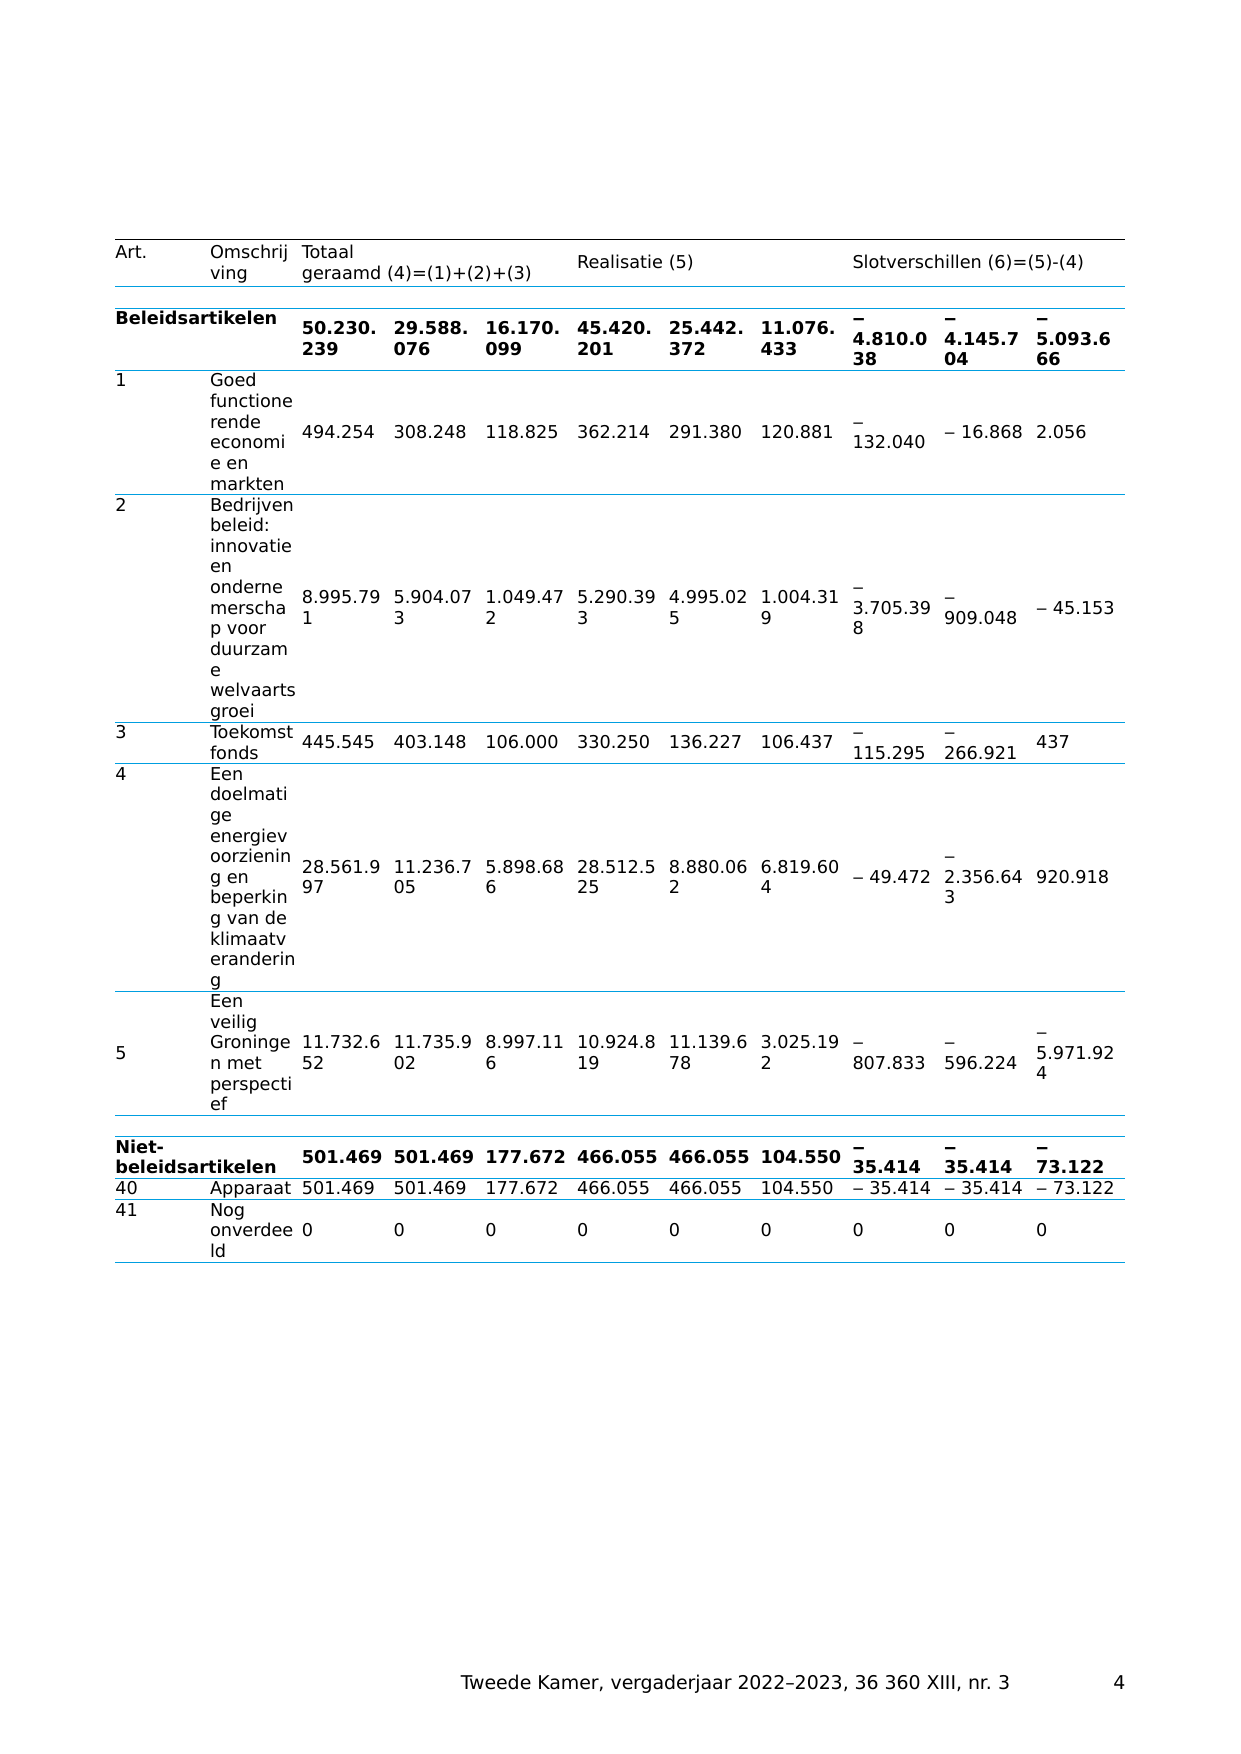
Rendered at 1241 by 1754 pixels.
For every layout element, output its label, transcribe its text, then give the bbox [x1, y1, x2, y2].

table_cell 2.056 [1033, 371, 1125, 494]
table_cell 8.997.116 [482, 992, 574, 1115]
table_cell [1033, 1116, 1125, 1136]
table_cell [482, 1116, 574, 1136]
table_cell 466.055 [666, 1179, 757, 1199]
table_cell 6.819.604 [758, 764, 849, 991]
table_cell 494.254 [299, 371, 390, 494]
table_cell ‒ 35.414 [941, 1179, 1033, 1199]
table_cell ‒ 596.224 [941, 992, 1033, 1115]
table_cell [666, 287, 757, 307]
table_cell [299, 287, 390, 307]
table_cell 5.904.073 [390, 495, 482, 721]
table_cell [207, 287, 299, 307]
table_cell 0 [666, 1200, 757, 1261]
table_cell 40 [115, 1179, 207, 1199]
table_cell 45.420.201 [574, 309, 666, 370]
table_cell 501.469 [390, 1137, 482, 1178]
table_cell ‒ 2.356.643 [941, 764, 1033, 991]
table_cell 308.248 [390, 371, 482, 494]
table_cell 0 [1033, 1200, 1125, 1261]
table_cell 106.000 [482, 723, 574, 763]
table_cell Art. [115, 240, 207, 286]
table_cell 0 [574, 1200, 666, 1261]
table_cell ‒ 266.921 [941, 723, 1033, 763]
table_cell Totaal geraamd (4)=(1)+(2)+(3) [299, 240, 574, 286]
table_cell 136.227 [666, 723, 757, 763]
table_cell 11.732.652 [299, 992, 390, 1115]
table_cell [849, 1116, 941, 1136]
table_cell Nog onverdeeld [207, 1200, 299, 1261]
table_cell [574, 1116, 666, 1136]
table_cell [849, 287, 941, 307]
table_cell 0 [482, 1200, 574, 1261]
table_cell [941, 1116, 1033, 1136]
table_cell [115, 287, 207, 307]
table_cell [574, 287, 666, 307]
table_cell 8.880.062 [666, 764, 757, 991]
table_cell ‒ 4.810.038 [849, 309, 941, 370]
table_cell 0 [758, 1200, 849, 1261]
table_cell 1 [115, 371, 207, 494]
table_cell 16.170.099 [482, 309, 574, 370]
table_cell 177.672 [482, 1179, 574, 1199]
table_cell 501.469 [390, 1179, 482, 1199]
table_cell ‒ 5.971.924 [1033, 992, 1125, 1115]
table_cell Een doelmatige energievoorziening en beperking van de klimaatverandering [207, 764, 299, 991]
table_cell [758, 287, 849, 307]
table_cell 291.380 [666, 371, 757, 494]
table_cell 11.076.433 [758, 309, 849, 370]
table_cell ‒ 807.833 [849, 992, 941, 1115]
table_cell 11.236.705 [390, 764, 482, 991]
table_cell ‒ 35.414 [849, 1137, 941, 1178]
table_cell 466.055 [574, 1179, 666, 1199]
table_cell 177.672 [482, 1137, 574, 1178]
table_cell 437 [1033, 723, 1125, 763]
table_cell 0 [941, 1200, 1033, 1261]
table_cell ‒ 45.153 [1033, 495, 1125, 721]
table_cell ‒ 16.868 [941, 371, 1033, 494]
table_cell Toekomstfonds [207, 723, 299, 763]
table_cell 501.469 [299, 1137, 390, 1178]
table_cell 445.545 [299, 723, 390, 763]
table_cell [207, 1116, 299, 1136]
table_header Wijziging van de begrotingsstaat van het Ministerie van Economische Zaken en Klimaat (XIII) voor het jaar 2022 (Slotwet) (bedragen x € 1.000) [115, 191, 1125, 239]
table_cell 920.918 [1033, 764, 1125, 991]
table_cell 28.512.525 [574, 764, 666, 991]
table_cell 1.004.319 [758, 495, 849, 721]
table_cell 5 [115, 992, 207, 1115]
table_cell ‒ 35.414 [849, 1179, 941, 1199]
table_cell 3.025.192 [758, 992, 849, 1115]
table_cell 50.230.239 [299, 309, 390, 370]
table_cell 5.898.686 [482, 764, 574, 991]
table_cell [941, 287, 1033, 307]
table_cell Omschrijving [207, 240, 299, 286]
table_cell 3 [115, 723, 207, 763]
table_cell ‒ 73.122 [1033, 1179, 1125, 1199]
table_cell 11.735.902 [390, 992, 482, 1115]
table_cell 106.437 [758, 723, 849, 763]
table_cell 28.561.997 [299, 764, 390, 991]
table_cell 120.881 [758, 371, 849, 494]
table_cell ‒ 35.414 [941, 1137, 1033, 1178]
table_cell [390, 1116, 482, 1136]
table_cell 104.550 [758, 1137, 849, 1178]
table_cell 118.825 [482, 371, 574, 494]
table_cell Goed functionerende economie en markten [207, 371, 299, 494]
table_cell 466.055 [666, 1137, 757, 1178]
table_cell ‒ 49.472 [849, 764, 941, 991]
table_cell [482, 287, 574, 307]
table_cell Niet-beleidsartikelen [115, 1137, 299, 1178]
table_cell 501.469 [299, 1179, 390, 1199]
table_cell [390, 287, 482, 307]
table_cell 29.588.076 [390, 309, 482, 370]
table_cell Realisatie (5) [574, 240, 849, 286]
table_cell [666, 1116, 757, 1136]
table_cell ‒ 132.040 [849, 371, 941, 494]
table_cell [115, 1116, 207, 1136]
table_cell [1033, 287, 1125, 307]
table_cell 403.148 [390, 723, 482, 763]
table_cell ‒ 73.122 [1033, 1137, 1125, 1178]
table_cell Bedrijvenbeleid: innovatie en ondernemerschap voor duurzame welvaartsgroei [207, 495, 299, 721]
table_cell 0 [390, 1200, 482, 1261]
table_cell 4.995.025 [666, 495, 757, 721]
table_cell 466.055 [574, 1137, 666, 1178]
table_cell 0 [299, 1200, 390, 1261]
table_cell [758, 1116, 849, 1136]
table_cell ‒ 909.048 [941, 495, 1033, 721]
table_cell 11.139.678 [666, 992, 757, 1115]
table_cell ‒ 115.295 [849, 723, 941, 763]
table_cell 362.214 [574, 371, 666, 494]
table_cell Apparaat [207, 1179, 299, 1199]
table_cell 4 [115, 764, 207, 991]
table_cell 5.290.393 [574, 495, 666, 721]
table_cell Beleidsartikelen [115, 309, 299, 370]
table_cell [299, 1116, 390, 1136]
table_cell 1.049.472 [482, 495, 574, 721]
table_cell 10.924.819 [574, 992, 666, 1115]
table_cell ‒ 5.093.666 [1033, 309, 1125, 370]
table_cell 330.250 [574, 723, 666, 763]
table_cell 8.995.791 [299, 495, 390, 721]
table_cell 41 [115, 1200, 207, 1261]
table_cell 25.442.372 [666, 309, 757, 370]
table_cell ‒ 4.145.704 [941, 309, 1033, 370]
table_cell Een veilig Groningen met perspectief [207, 992, 299, 1115]
table_cell ‒ 3.705.398 [849, 495, 941, 721]
table_cell 104.550 [758, 1179, 849, 1199]
table_cell 0 [849, 1200, 941, 1261]
table_cell 2 [115, 495, 207, 721]
table_cell Slotverschillen (6)=(5)-(4) [849, 240, 1125, 286]
